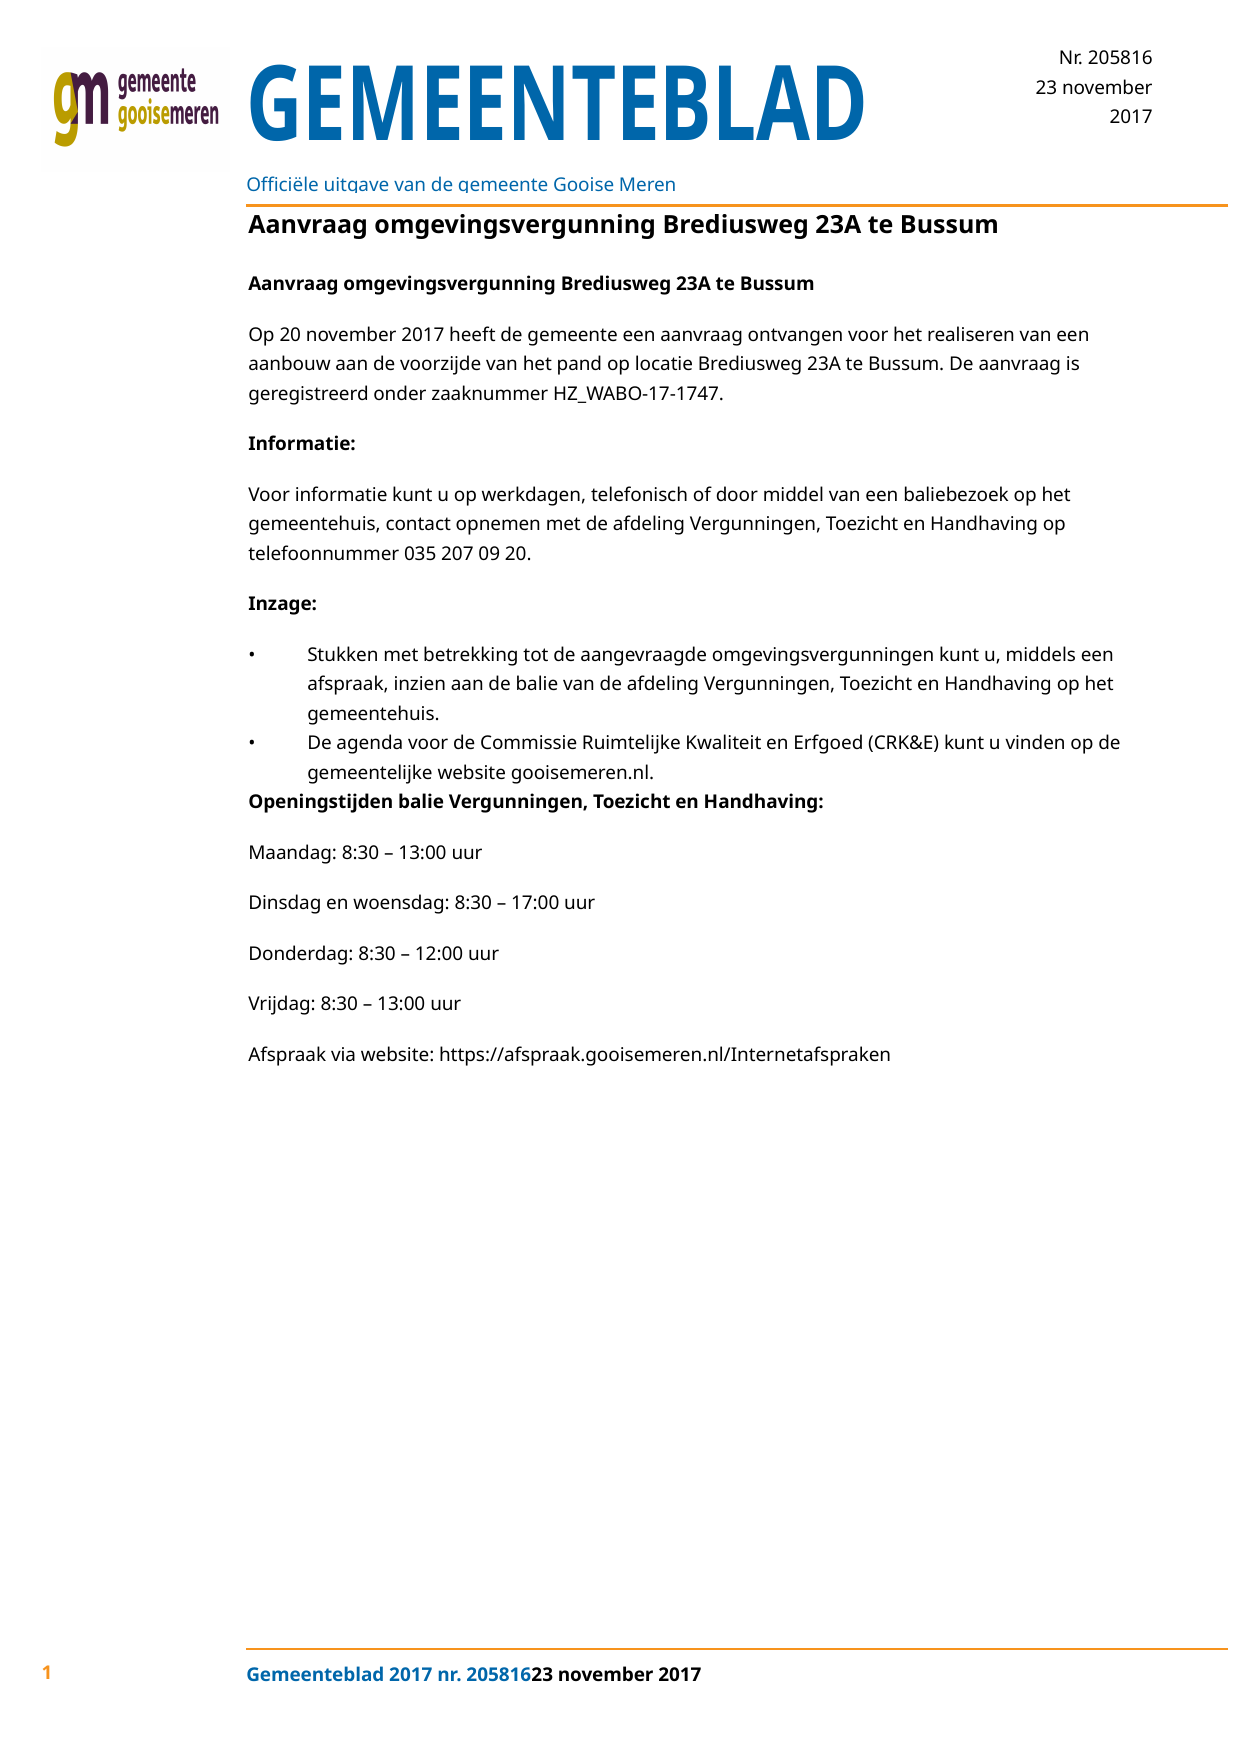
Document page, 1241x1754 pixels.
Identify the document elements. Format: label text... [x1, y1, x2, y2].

text Donderdag: 8:30 – 12:00 uur [248, 940, 1152, 966]
text Aanvraag omgevingsvergunning Brediusweg 23A te Bussum [248, 270, 1152, 296]
text Afspraak via website: https://afspraak.gooisemeren.nl/Internetafspraken [248, 1041, 1152, 1066]
text Openingstijden balie Vergunningen, Toezicht en Handhaving: [248, 789, 1152, 814]
list Stukken met betrekking tot de aangevraagde omgevingsvergunningen kunt u, middels een afspraak, inzien aan de balie van de afdeling Vergunningen, Toezicht en Handhaving op het gemeentehuis. [248, 641, 1152, 726]
text Voor informatie kunt u op werkdagen, telefonisch of door middel van een baliebezoek op het gemeentehuis, contact opnemen met de afdeling Vergunningen, Toezicht en Handhaving op telefoonnummer 035 207 09 20. [248, 481, 1152, 566]
text Maandag: 8:30 – 13:00 uur [248, 839, 1152, 865]
text Vrijdag: 8:30 – 13:00 uur [248, 990, 1152, 1016]
text Dinsdag en woensdag: 8:30 – 17:00 uur [248, 889, 1152, 915]
text Op 20 november 2017 heeft de gemeente een aanvraag ontvangen voor het realiseren van een aanbouw aan de voorzijde van het pand op locatie Brediusweg 23A te Bussum. De aanvraag is geregistreerd onder zaaknummer HZ_WABO-17-1747. [248, 321, 1152, 406]
text Inzage: [248, 590, 1152, 616]
picture [41, 47, 231, 172]
text Informatie: [248, 430, 1152, 456]
text Aanvraag omgevingsvergunning Brediusweg 23A te Bussum [248, 207, 1152, 241]
list De agenda voor de Commissie Ruimtelijke Kwaliteit en Erfgoed (CRK&E) kunt u vinden op de gemeentelijke website gooisemeren.nl. [248, 729, 1152, 785]
